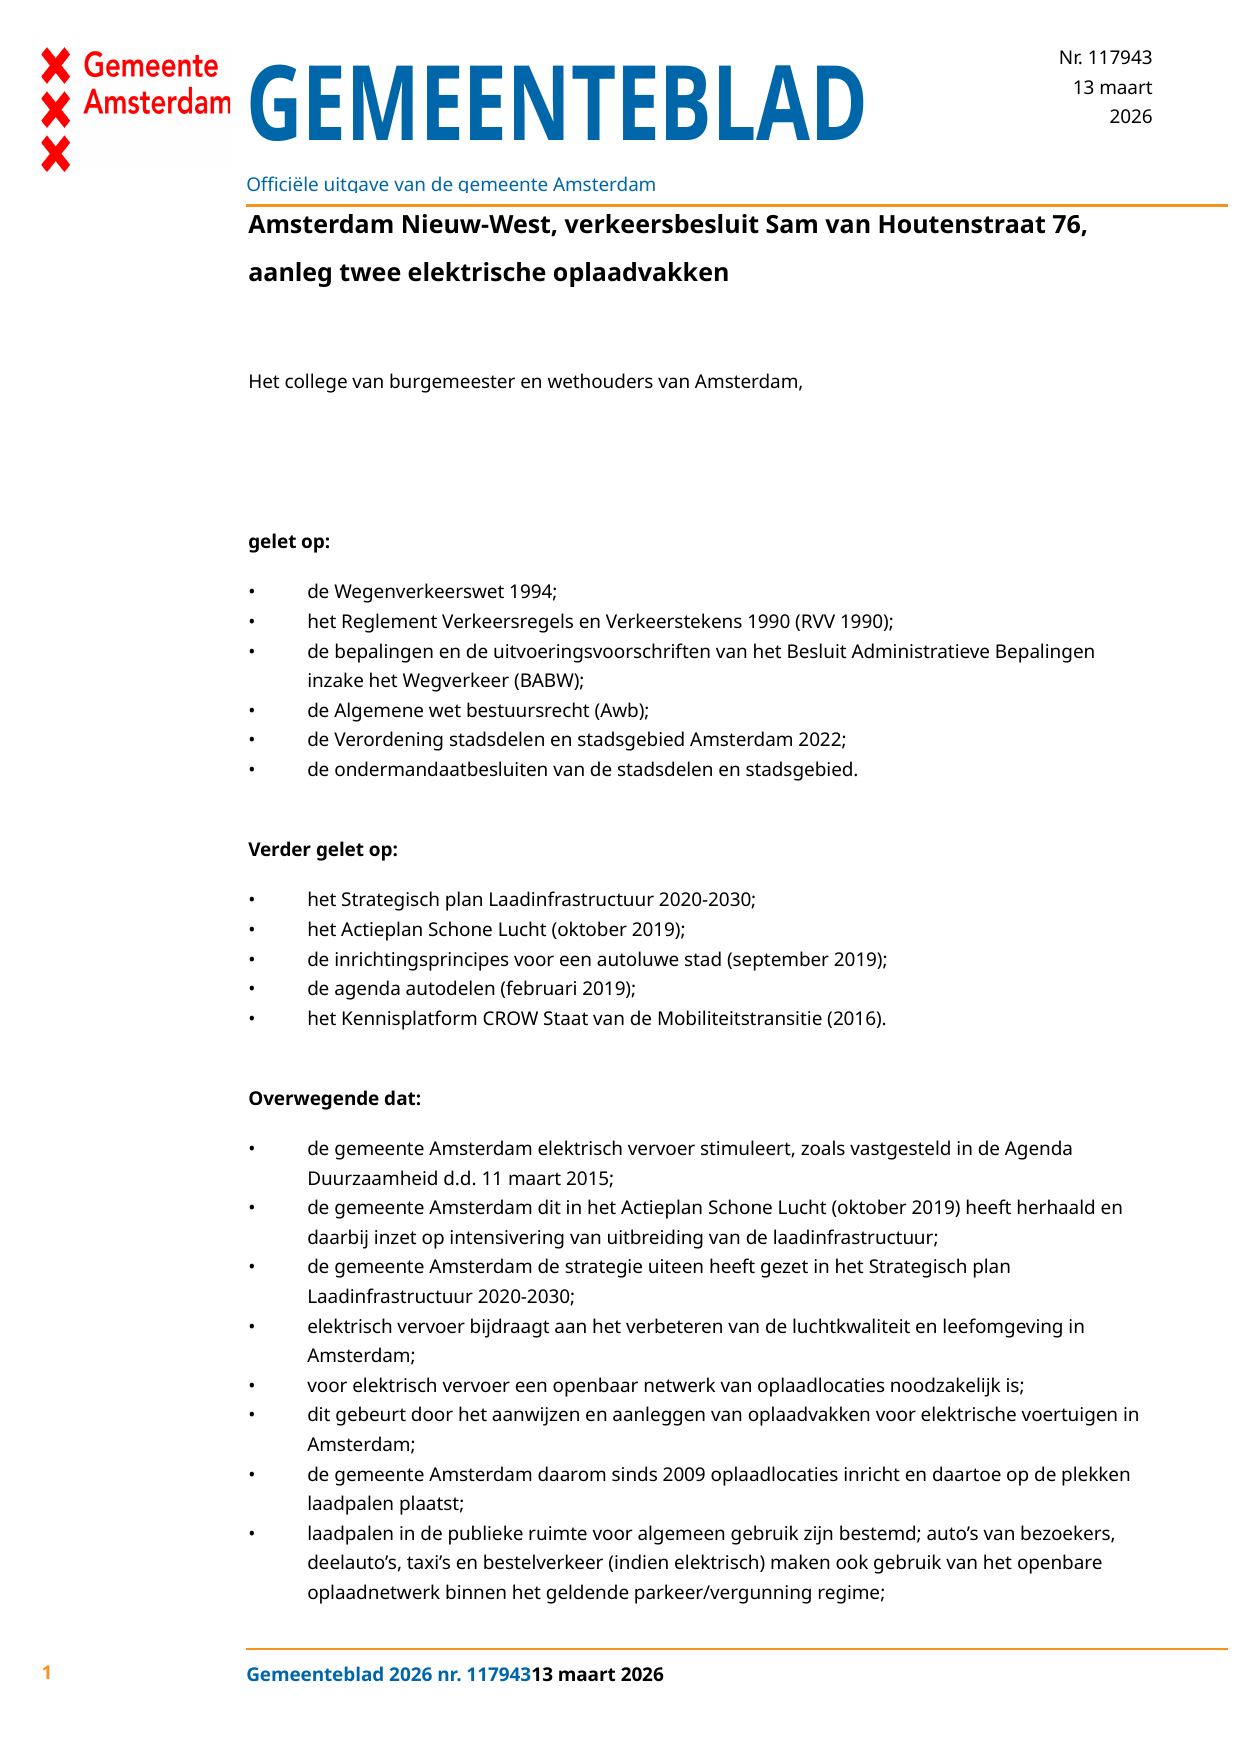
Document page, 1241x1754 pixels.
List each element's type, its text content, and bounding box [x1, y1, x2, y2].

picture [41, 47, 231, 172]
text Het college van burgemeester en wethouders van Amsterdam, [248, 368, 1152, 394]
list de Algemene wet bestuursrecht (Awb); [248, 697, 1152, 723]
list laadpalen in de publieke ruimte voor algemeen gebruik zijn bestemd; auto’s van bezoekers, deelauto’s, taxi’s en bestelverkeer (indien elektrisch) maken ook gebruik van het openbare oplaadnetwerk binnen het geldende parkeer/vergunning regime; [248, 1520, 1152, 1605]
list de ondermandaatbesluiten van de stadsdelen en stadsgebied. [248, 756, 1152, 782]
list de gemeente Amsterdam dit in het Actieplan Schone Lucht (oktober 2019) heeft herhaald en daarbij inzet op intensivering van uitbreiding van de laadinfrastructuur; [248, 1194, 1152, 1250]
list de bepalingen en de uitvoeringsvoorschriften van het Besluit Administratieve Bepalingen inzake het Wegverkeer (BABW); [248, 638, 1152, 693]
list de gemeente Amsterdam elektrisch vervoer stimuleert, zoals vastgesteld in de Agenda Duurzaamheid d.d. 11 maart 2015; [248, 1135, 1152, 1191]
list de gemeente Amsterdam daarom sinds 2009 oplaadlocaties inricht en daartoe op de plekken laadpalen plaatst; [248, 1461, 1152, 1516]
list elektrisch vervoer bijdraagt aan het verbeteren van de luchtkwaliteit en leefomgeving in Amsterdam; [248, 1313, 1152, 1368]
text Overwegende dat: [248, 1085, 1152, 1111]
list de Wegenverkeerswet 1994; [248, 579, 1152, 604]
list dit gebeurt door het aanwijzen en aanleggen van oplaadvakken voor elektrische voertuigen in Amsterdam; [248, 1402, 1152, 1457]
list het Actieplan Schone Lucht (oktober 2019); [248, 916, 1152, 942]
list het Strategisch plan Laadinfrastructuur 2020-2030; [248, 887, 1152, 912]
list de inrichtingsprincipes voor een autoluwe stad (september 2019); [248, 946, 1152, 971]
text Verder gelet op: [248, 836, 1152, 862]
list voor elektrisch vervoer een openbaar netwerk van oplaadlocaties noodzakelijk is; [248, 1372, 1152, 1398]
text gelet op: [248, 528, 1152, 554]
list de gemeente Amsterdam de strategie uiteen heeft gezet in het Strategisch plan Laadinfrastructuur 2020-2030; [248, 1254, 1152, 1309]
list het Kennisplatform CROW Staat van de Mobiliteitstransitie (2016). [248, 1005, 1152, 1031]
list de Verordening stadsdelen en stadsgebied Amsterdam 2022; [248, 727, 1152, 752]
text Amsterdam Nieuw-West, verkeersbesluit Sam van Houtenstraat 76, aanleg twee elektrische oplaadvakken [248, 207, 1152, 288]
list de agenda autodelen (februari 2019); [248, 975, 1152, 1001]
list het Reglement Verkeersregels en Verkeerstekens 1990 (RVV 1990); [248, 608, 1152, 634]
